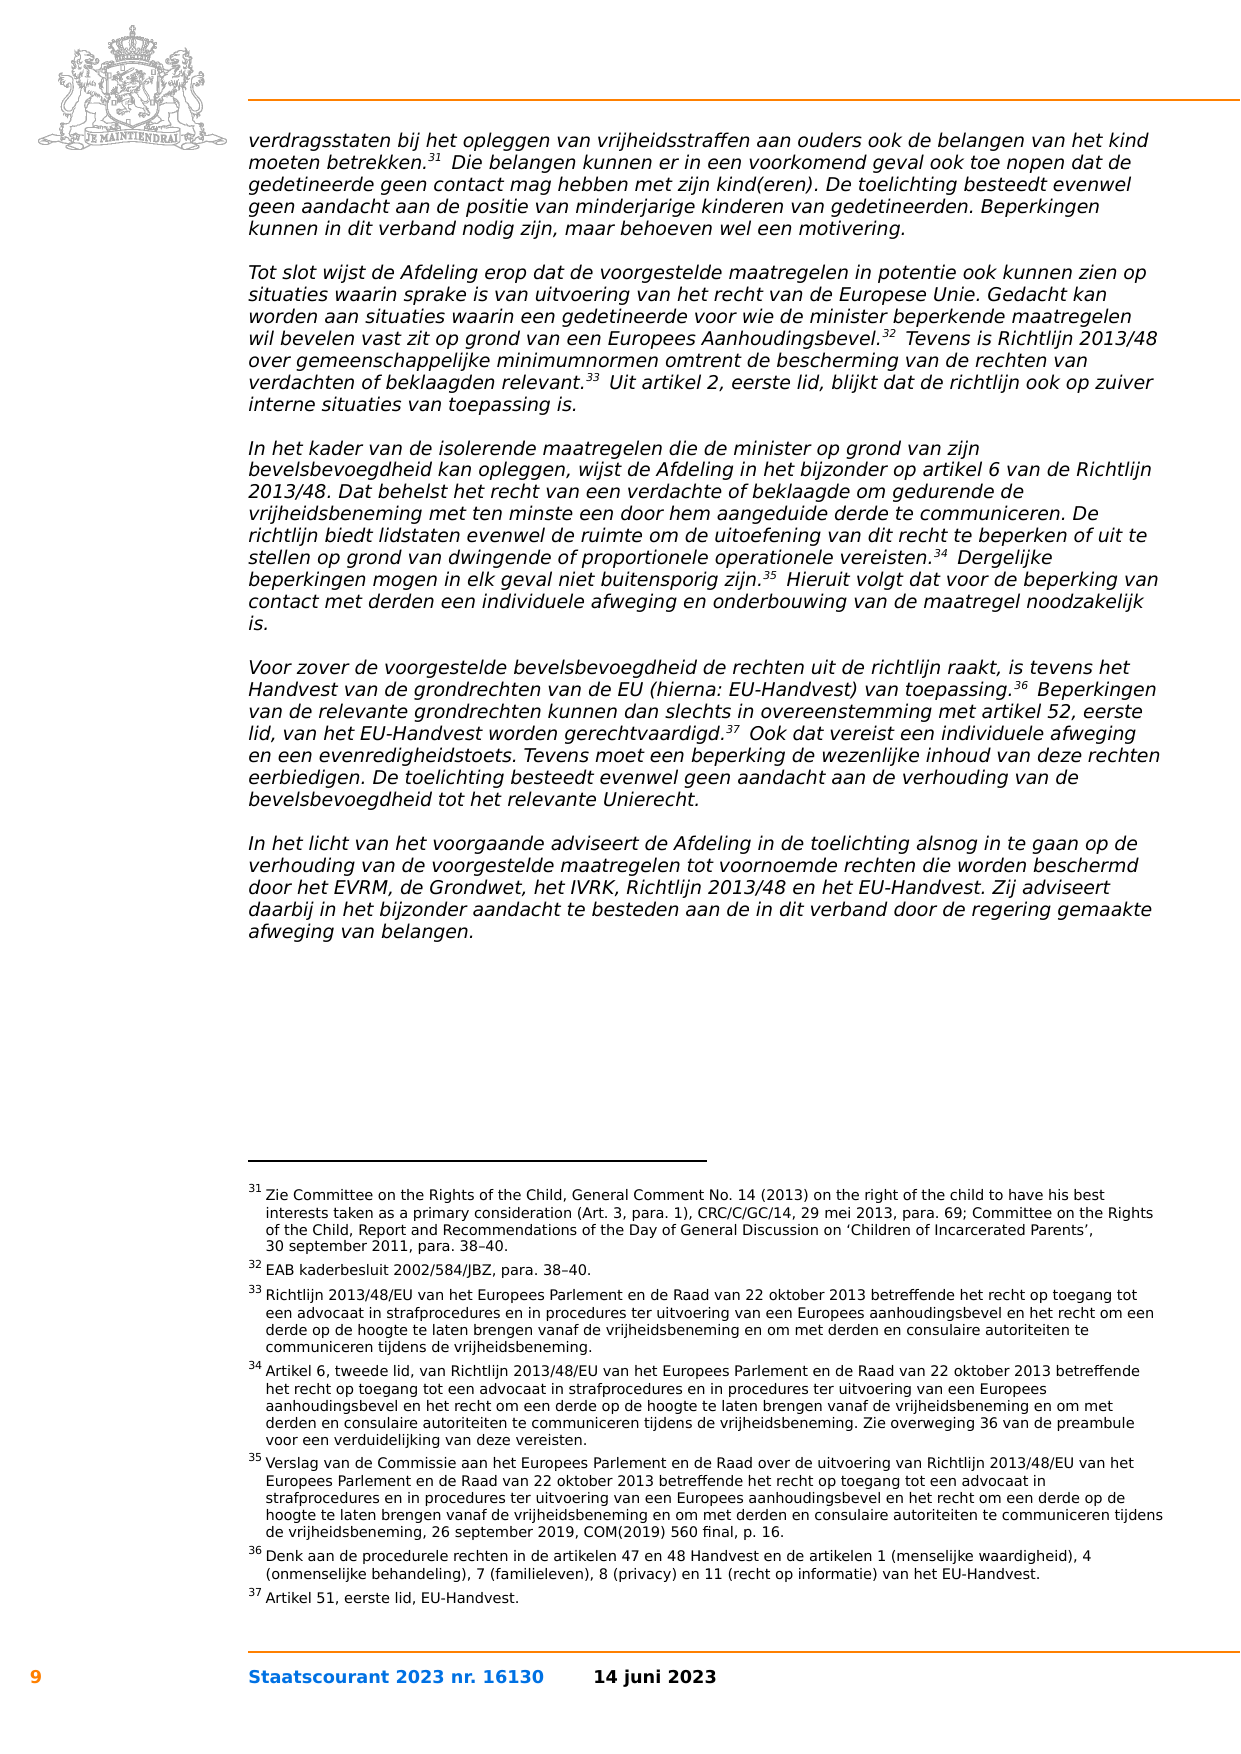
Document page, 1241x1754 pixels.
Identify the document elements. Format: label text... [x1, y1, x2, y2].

text Richtlijn 2013/48/EU van het Europees Parlement en de Raad van 22 oktober 2013 betreffende het recht op toegang tot een advocaat in strafprocedures en in procedures ter uitvoering van een Europees aanhoudingsbevel en het recht om een derde op de hoogte te laten brengen vanaf de vrijheidsbeneming en om met derden en consulaire autoriteiten te communiceren tijdens de vrijheidsbeneming. [248, 1283, 1163, 1356]
text Voor zover de voorgestelde bevelsbevoegdheid de rechten uit de richtlijn raakt, is tevens het Handvest van de grondrechten van de EU (hierna: EU-Handvest) van toepassing. Beperkingen van de relevante grondrechten kunnen dan slechts in overeenstemming met artikel 52, eerste lid, van het EU-Handvest worden gerechtvaardigd. Ook dat vereist een individuele afweging en een evenredigheidstoets. Tevens moet een beperking de wezenlijke inhoud van deze rechten eerbiedigen. De toelichting besteedt evenwel geen aandacht aan de verhouding van de bevelsbevoegdheid tot het relevante Unierecht. [248, 657, 1163, 811]
text verdragsstaten bij het opleggen van vrijheidsstraffen aan ouders ook de belangen van het kind moeten betrekken. Die belangen kunnen er in een voorkomend geval ook toe nopen dat de gedetineerde geen contact mag hebben met zijn kind(eren). De toelichting besteedt evenwel geen aandacht aan de positie van minderjarige kinderen van gedetineerden. Beperkingen kunnen in dit verband nodig zijn, maar behoeven wel een motivering. [248, 130, 1163, 240]
text Artikel 51, eerste lid, EU-Handvest. [248, 1586, 1163, 1608]
text In het kader van de isolerende maatregelen die de minister op grond van zijn bevelsbevoegdheid kan opleggen, wijst de Afdeling in het bijzonder op artikel 6 van de Richtlijn 2013/48. Dat behelst het recht van een verdachte of beklaagde om gedurende de vrijheidsbeneming met ten minste een door hem aangeduide derde te communiceren. De richtlijn biedt lidstaten evenwel de ruimte om de uitoefening van dit recht te beperken of uit te stellen op grond van dwingende of proportionele operationele vereisten. Dergelijke beperkingen mogen in elk geval niet buitensporig zijn. Hieruit volgt dat voor de beperking van contact met derden een individuele afweging en onderbouwing van de maatregel noodzakelijk is. [248, 437, 1163, 635]
text Artikel 6, tweede lid, van Richtlijn 2013/48/EU van het Europees Parlement en de Raad van 22 oktober 2013 betreffende het recht op toegang tot een advocaat in strafprocedures en in procedures ter uitvoering van een Europees aanhoudingsbevel en het recht om een derde op de hoogte te laten brengen vanaf de vrijheidsbeneming en om met derden en consulaire autoriteiten te communiceren tijdens de vrijheidsbeneming. Zie overweging 36 van de preambule voor een verduidelijking van deze vereisten. [248, 1359, 1163, 1448]
text Tot slot wijst de Afdeling erop dat de voorgestelde maatregelen in potentie ook kunnen zien op situaties waarin sprake is van uitvoering van het recht van de Europese Unie. Gedacht kan worden aan situaties waarin een gedetineerde voor wie de minister beperkende maatregelen wil bevelen vast zit op grond van een Europees Aanhoudingsbevel. Tevens is Richtlijn 2013/48 over gemeenschappelijke minimumnormen omtrent de bescherming van de rechten van verdachten of beklaagden relevant. Uit artikel 2, eerste lid, blijkt dat de richtlijn ook op zuiver interne situaties van toepassing is. [248, 262, 1163, 416]
picture [38, 25, 227, 150]
text Verslag van de Commissie aan het Europees Parlement en de Raad over de uitvoering van Richtlijn 2013/48/EU van het Europees Parlement en de Raad van 22 oktober 2013 betreffende het recht op toegang tot een advocaat in strafprocedures en in procedures ter uitvoering van een Europees aanhoudingsbevel en het recht om een derde op de hoogte te laten brengen vanaf de vrijheidsbeneming en om met derden en consulaire autoriteiten te communiceren tijdens de vrijheidsbeneming, 26 september 2019, COM(2019) 560 final, p. 16. [248, 1451, 1163, 1541]
text Zie Committee on the Rights of the Child, General Comment No. 14 (2013) on the right of the child to have his best interests taken as a primary consideration (Art. 3, para. 1), CRC/C/GC/14, 29 mei 2013, para. 69; Committee on the Rights of the Child, Report and Recommendations of the Day of General Discussion on ‘Children of Incarcerated Parents’, 30 september 2011, para. 38–40. [248, 1183, 1163, 1255]
text EAB kaderbesluit 2002/584/JBZ, para. 38–40. [248, 1258, 1163, 1280]
text In het licht van het voorgaande adviseert de Afdeling in de toelichting alsnog in te gaan op de verhouding van de voorgestelde maatregelen tot voornoemde rechten die worden beschermd door het EVRM, de Grondwet, het IVRK, Richtlijn 2013/48 en het EU-Handvest. Zij adviseert daarbij in het bijzonder aandacht te besteden aan de in dit verband door de regering gemaakte afweging van belangen. [248, 833, 1163, 943]
text Denk aan de procedurele rechten in de artikelen 47 en 48 Handvest en de artikelen 1 (menselijke waardigheid), 4 (onmenselijke behandeling), 7 (familieleven), 8 (privacy) en 11 (recht op informatie) van het EU-Handvest. [248, 1544, 1163, 1583]
